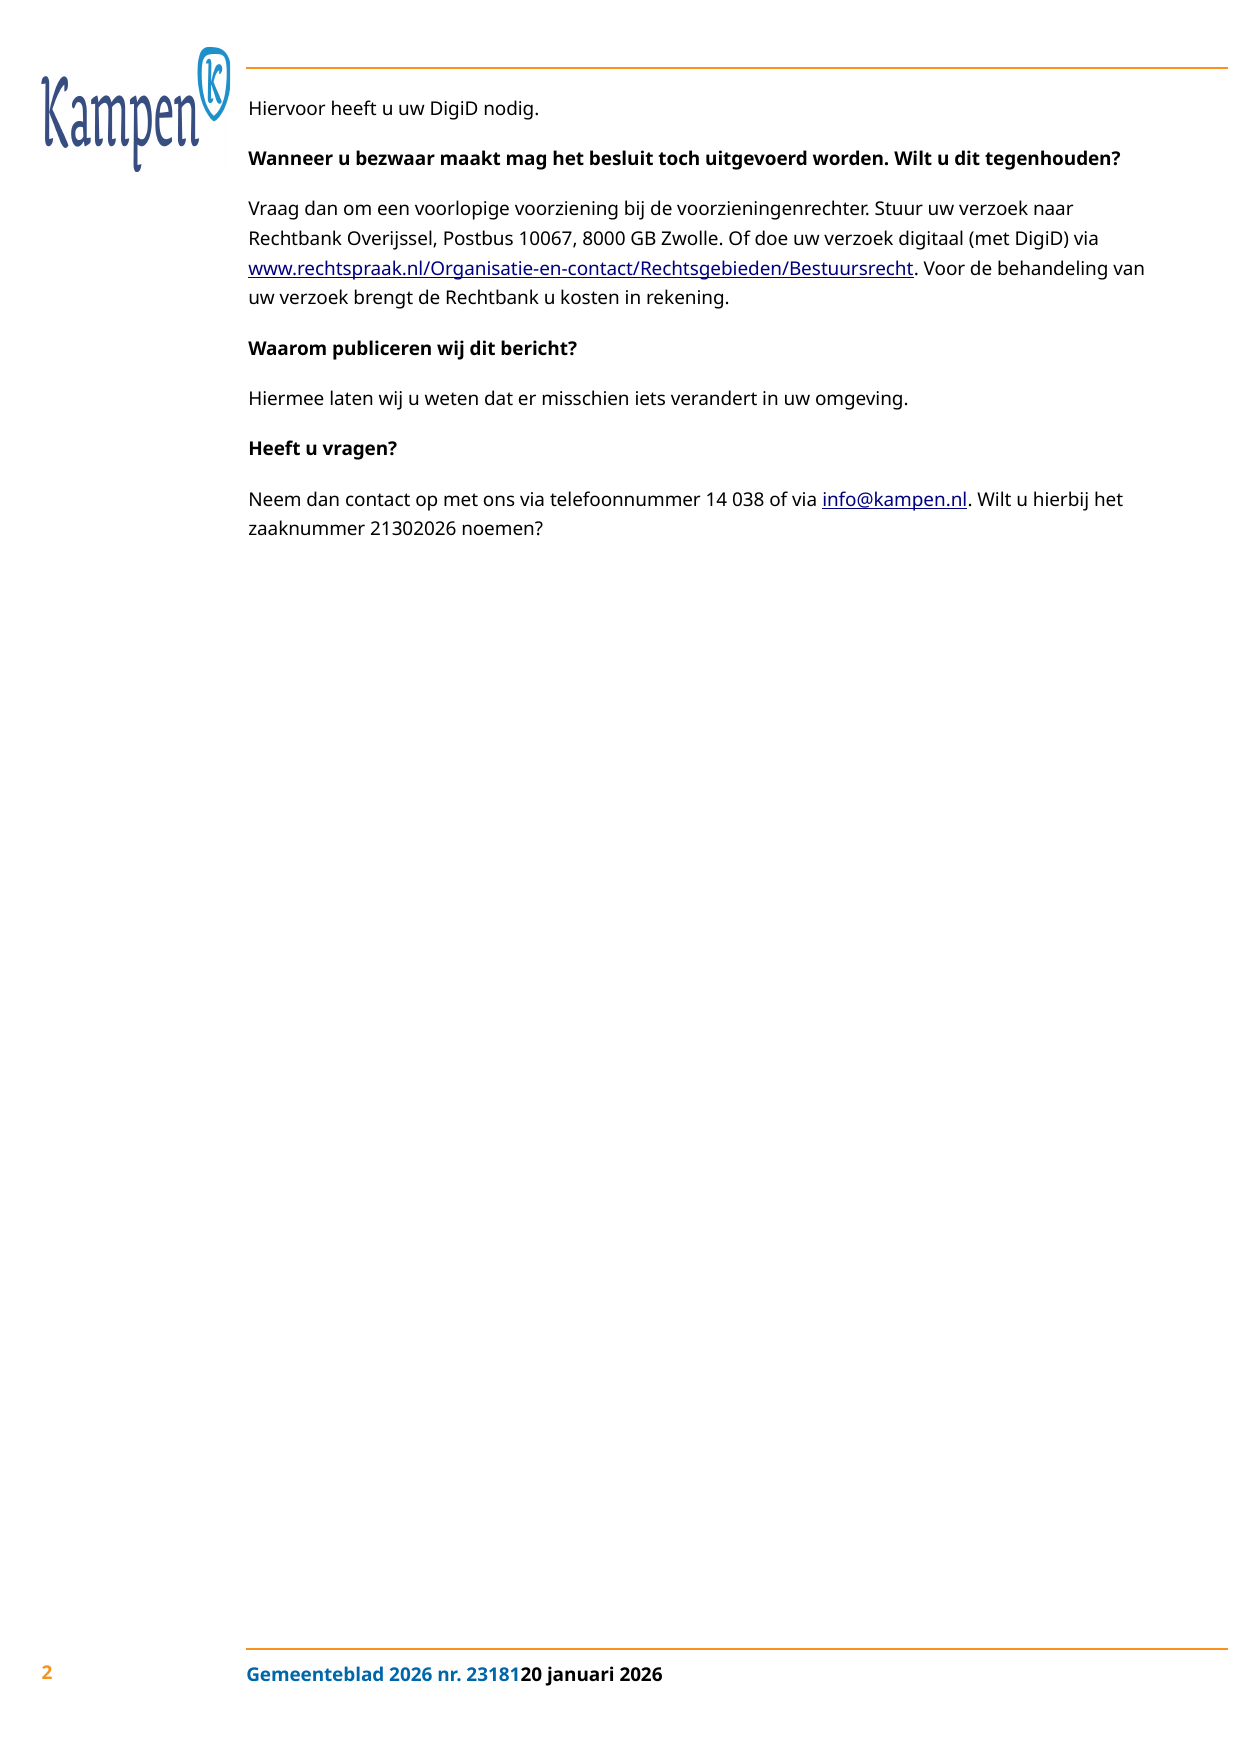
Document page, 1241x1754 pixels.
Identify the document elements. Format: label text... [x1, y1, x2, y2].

text Wanneer u bezwaar maakt mag het besluit toch uitgevoerd worden. Wilt u dit tegenhouden? [248, 145, 1152, 171]
text Waarom publiceren wij dit bericht? [248, 335, 1152, 361]
text Heeft u vragen? [248, 436, 1152, 461]
text Hiermee laten wij u weten dat er misschien iets verandert in uw omgeving. [248, 385, 1152, 411]
text Vraag dan om een voorlopige voorziening bij de voorzieningenrechter. Stuur uw verzoek naar Rechtbank Overijssel, Postbus 10067, 8000 GB Zwolle. Of doe uw verzoek digitaal (met DigiD) via www.rechtspraak.nl/Organisatie-en-contact/Rechtsgebieden/Bestuursrecht. Voor de behandeling van uw verzoek brengt de Rechtbank u kosten in rekening. [248, 196, 1152, 310]
picture [41, 47, 231, 172]
text Neem dan contact op met ons via telefoonnummer 14 038 of via info@kampen.nl. Wilt u hierbij het zaaknummer 21302026 noemen? [248, 486, 1152, 541]
text Hiervoor heeft u uw DigiD nodig. [248, 95, 1152, 121]
